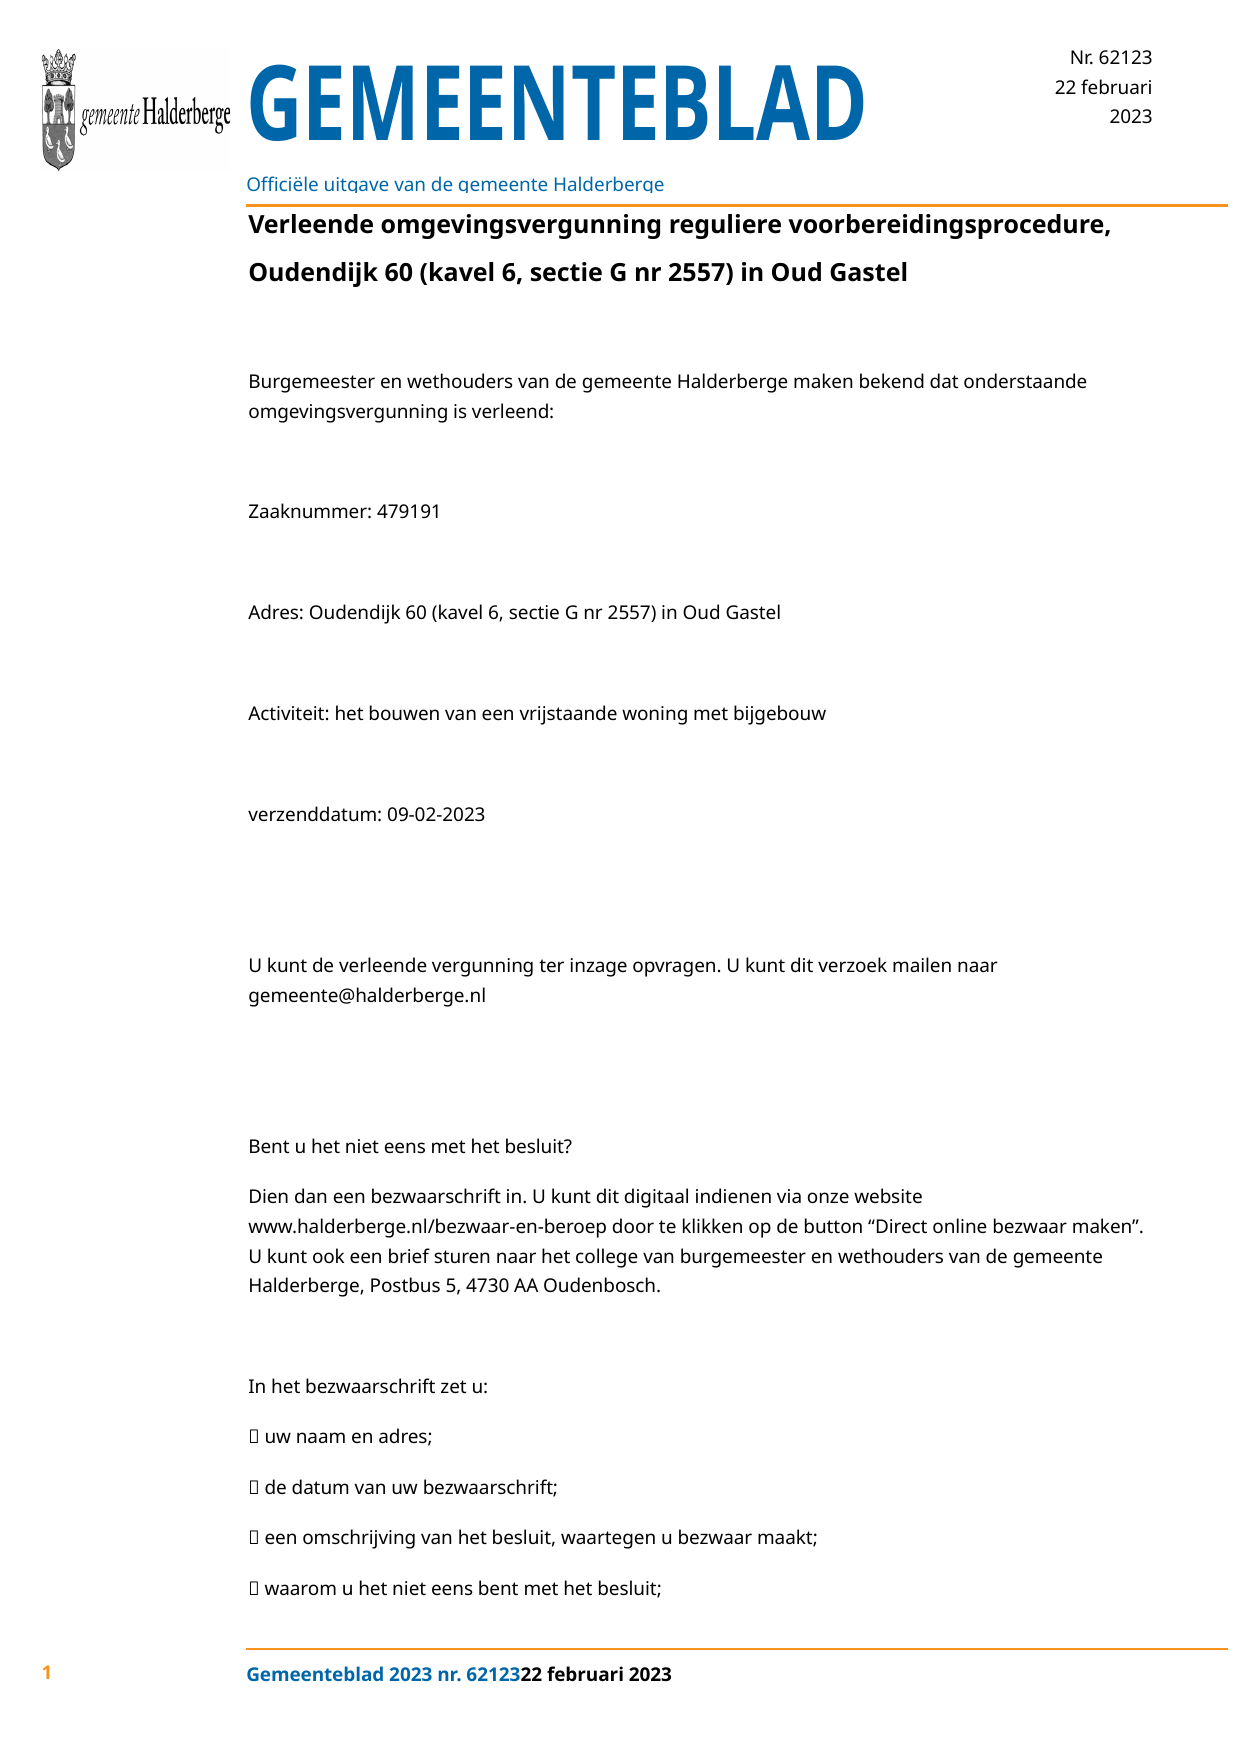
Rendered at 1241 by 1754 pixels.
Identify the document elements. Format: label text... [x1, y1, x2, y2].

text Activiteit: het bouwen van een vrijstaande woning met bijgebouw [248, 700, 1152, 726]
text Bent u het niet eens met het besluit? [248, 1133, 1152, 1159]
text  de datum van uw bezwaarschrift; [248, 1474, 1152, 1500]
text In het bezwaarschrift zet u: [248, 1373, 1152, 1399]
text  waarom u het niet eens bent met het besluit; [248, 1575, 1152, 1601]
text U kunt de verleende vergunning ter inzage opvragen. U kunt dit verzoek mailen naar gemeente@halderberge.nl [248, 952, 1152, 1008]
text Verleende omgevingsvergunning reguliere voorbereidingsprocedure, Oudendijk 60 (kavel 6, sectie G nr 2557) in Oud Gastel [248, 207, 1152, 288]
text Adres: Oudendijk 60 (kavel 6, sectie G nr 2557) in Oud Gastel [248, 599, 1152, 625]
text Burgemeester en wethouders van de gemeente Halderberge maken bekend dat onderstaande omgevingsvergunning is verleend: [248, 368, 1152, 424]
text  een omschrijving van het besluit, waartegen u bezwaar maakt; [248, 1524, 1152, 1550]
text Zaaknummer: 479191 [248, 499, 1152, 524]
text Dien dan een bezwaarschrift in. U kunt dit digitaal indienen via onze website www.halderberge.nl/bezwaar-en-beroep door te klikken op de button “Direct online bezwaar maken”. U kunt ook een brief sturen naar het college van burgemeester en wethouders van de gemeente Halderberge, Postbus 5, 4730 AA Oudenbosch. [248, 1184, 1152, 1298]
text verzenddatum: 09-02-2023 [248, 801, 1152, 827]
picture [41, 47, 231, 172]
text  uw naam en adres; [248, 1424, 1152, 1449]
